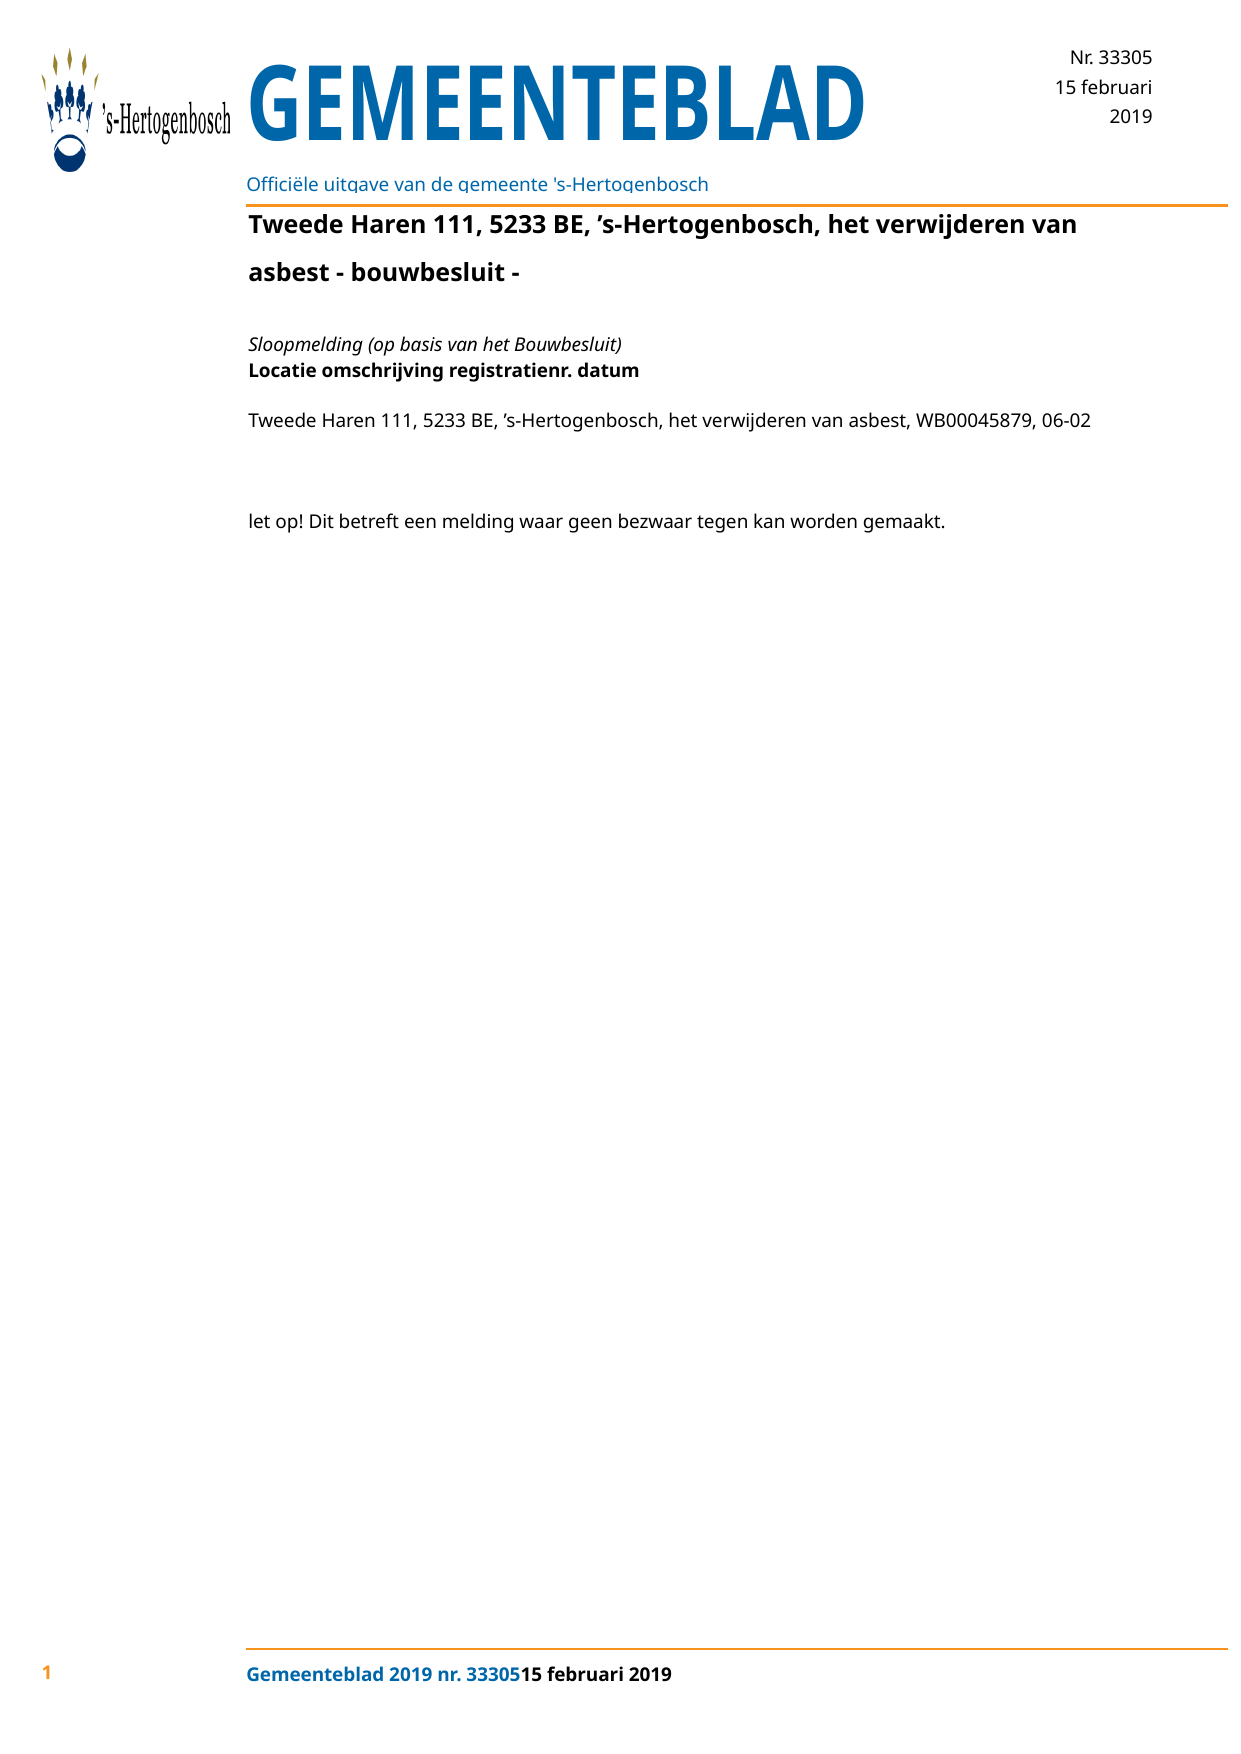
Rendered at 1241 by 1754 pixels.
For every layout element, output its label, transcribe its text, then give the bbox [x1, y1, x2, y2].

text Locatie omschrijving registratienr. datum [248, 357, 1152, 383]
text Tweede Haren 111, 5233 BE, ’s-Hertogenbosch, het verwijderen van asbest, WB00045879, 06-02 [248, 408, 1152, 433]
text Sloopmelding (op basis van het Bouwbesluit) [248, 331, 1152, 357]
text Tweede Haren 111, 5233 BE, ’s-Hertogenbosch, het verwijderen van asbest - bouwbesluit - [248, 207, 1152, 288]
picture [41, 47, 231, 172]
text let op! Dit betreft een melding waar geen bezwaar tegen kan worden gemaakt. [248, 508, 1152, 534]
